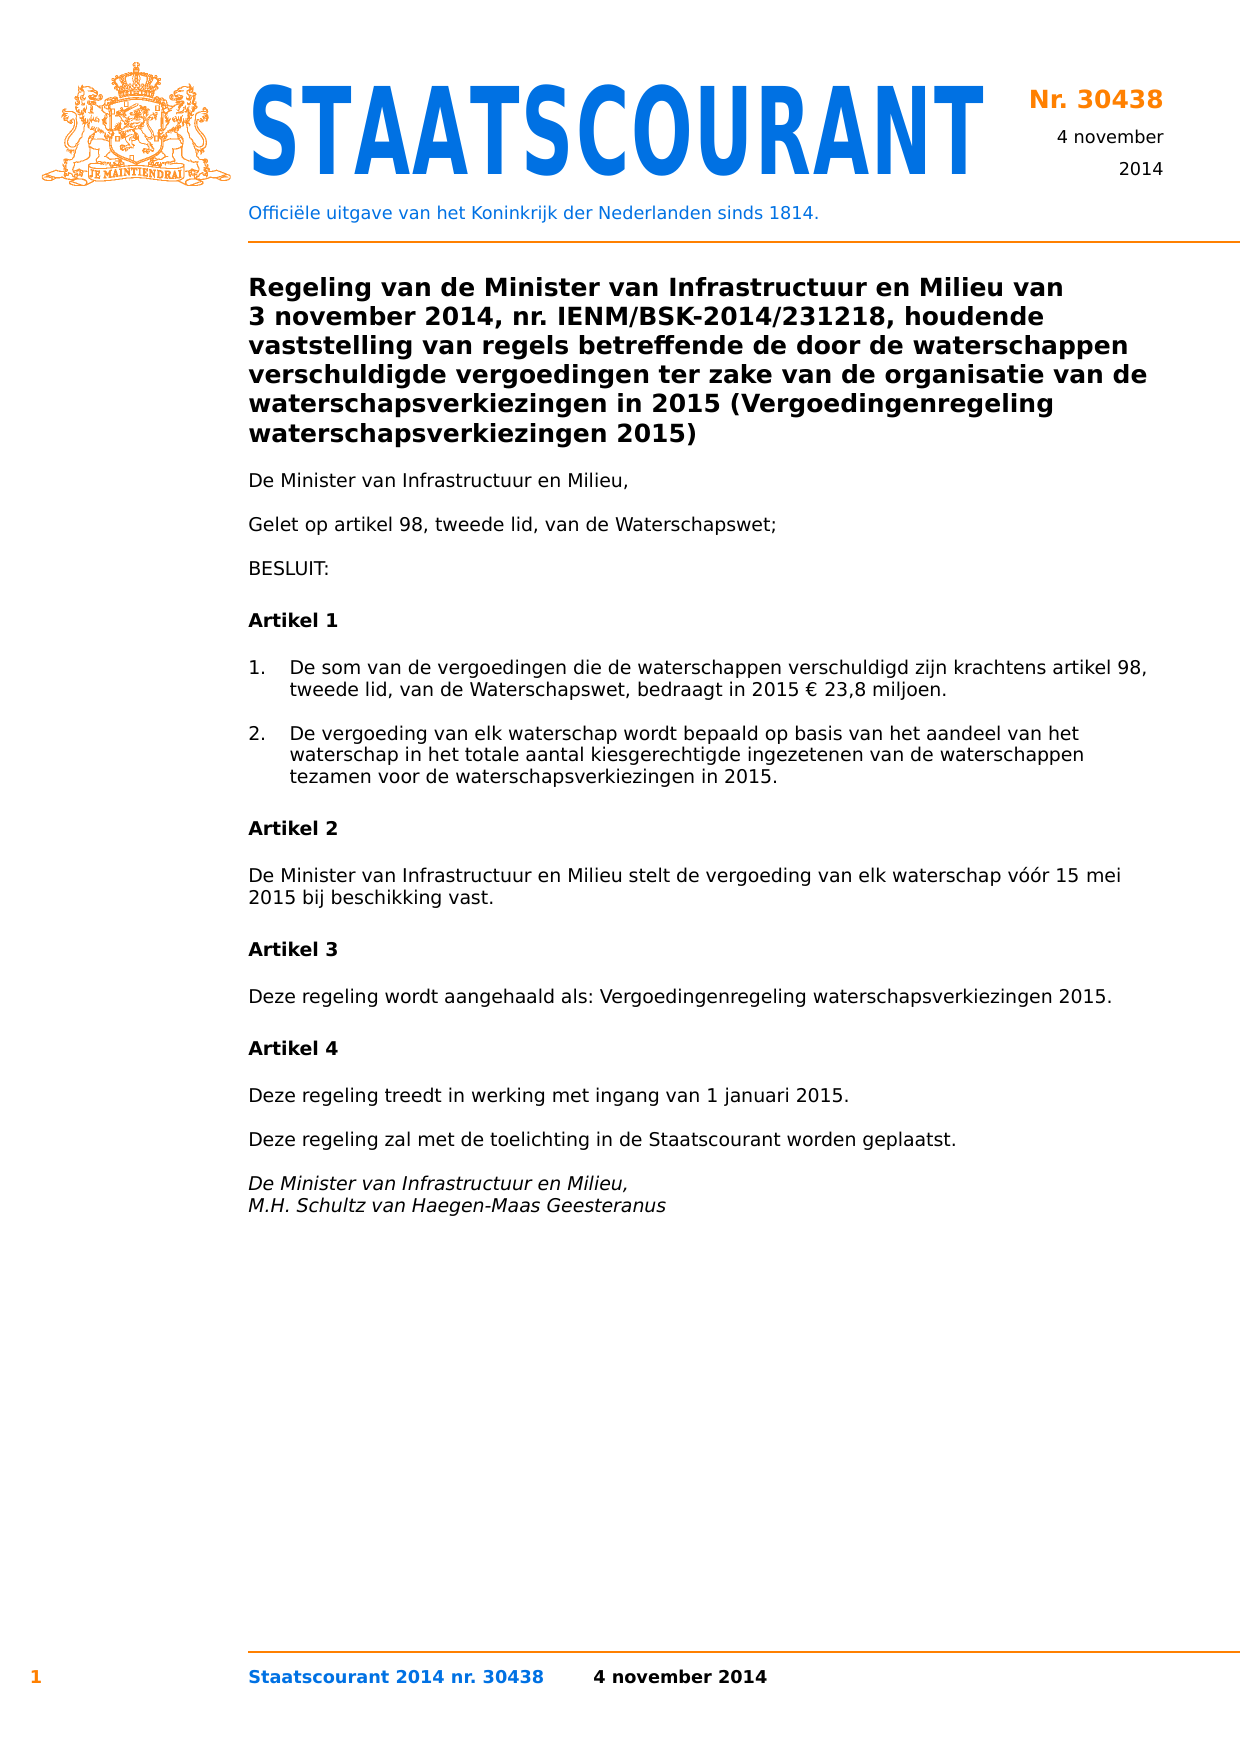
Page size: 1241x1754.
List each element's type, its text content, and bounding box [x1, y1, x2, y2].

text De Minister van Infrastructuur en Milieu, M.H. Schultz van Haegen-Maas Geesteranus [248, 1173, 1163, 1217]
subtitle Artikel 4 [248, 1038, 1163, 1060]
text Deze regeling wordt aangehaald als: Vergoedingenregeling waterschapsverkiezingen 2015. [248, 986, 1163, 1008]
text 1. De som van de vergoedingen die de waterschappen verschuldigd zijn krachtens artikel 98, tweede lid, van de Waterschapswet, bedraagt in 2015 € 23,8 miljoen. [248, 657, 1163, 701]
text Deze regeling treedt in werking met ingang van 1 januari 2015. [248, 1085, 1163, 1107]
text De Minister van Infrastructuur en Milieu, [248, 470, 1163, 492]
table_cell Officiële uitgave van het Koninkrijk der Nederlanden sinds 1814. [248, 203, 1240, 241]
text De Minister van Infrastructuur en Milieu stelt de vergoeding van elk waterschap vóór 15 mei 2015 bij beschikking vast. [248, 865, 1163, 909]
subtitle Artikel 2 [248, 818, 1163, 840]
table_header Nr. 30438 [998, 62, 1240, 121]
text Deze regeling zal met de toelichting in de Staatscourant worden geplaatst. [248, 1129, 1163, 1151]
subtitle Artikel 1 [248, 609, 1163, 632]
table_cell 2014 [998, 153, 1240, 203]
subtitle Artikel 3 [248, 939, 1163, 961]
picture [41, 62, 231, 186]
table_header [25, 62, 248, 241]
text Gelet op artikel 98, tweede lid, van de Waterschapswet; [248, 514, 1163, 536]
text BESLUIT: [248, 558, 1163, 579]
table_cell 4 november [998, 121, 1240, 153]
text 2. De vergoeding van elk waterschap wordt bepaald op basis van het aandeel van het waterschap in het totale aantal kiesgerechtigde ingezetenen van de waterschappen tezamen voor de waterschapsverkiezingen in 2015. [248, 722, 1163, 788]
table_header STAATSCOURANT [248, 62, 998, 203]
subtitle Regeling van de Minister van Infrastructuur en Milieu van 3 november 2014, nr. IENM/BSK-2014/231218, houdende vaststelling van regels betreffende de door de waterschappen verschuldigde vergoedingen ter zake van de organisatie van de waterschapsverkiezingen in 2015 (Vergoedingenregeling waterschapsverkiezingen 2015) [248, 273, 1163, 448]
